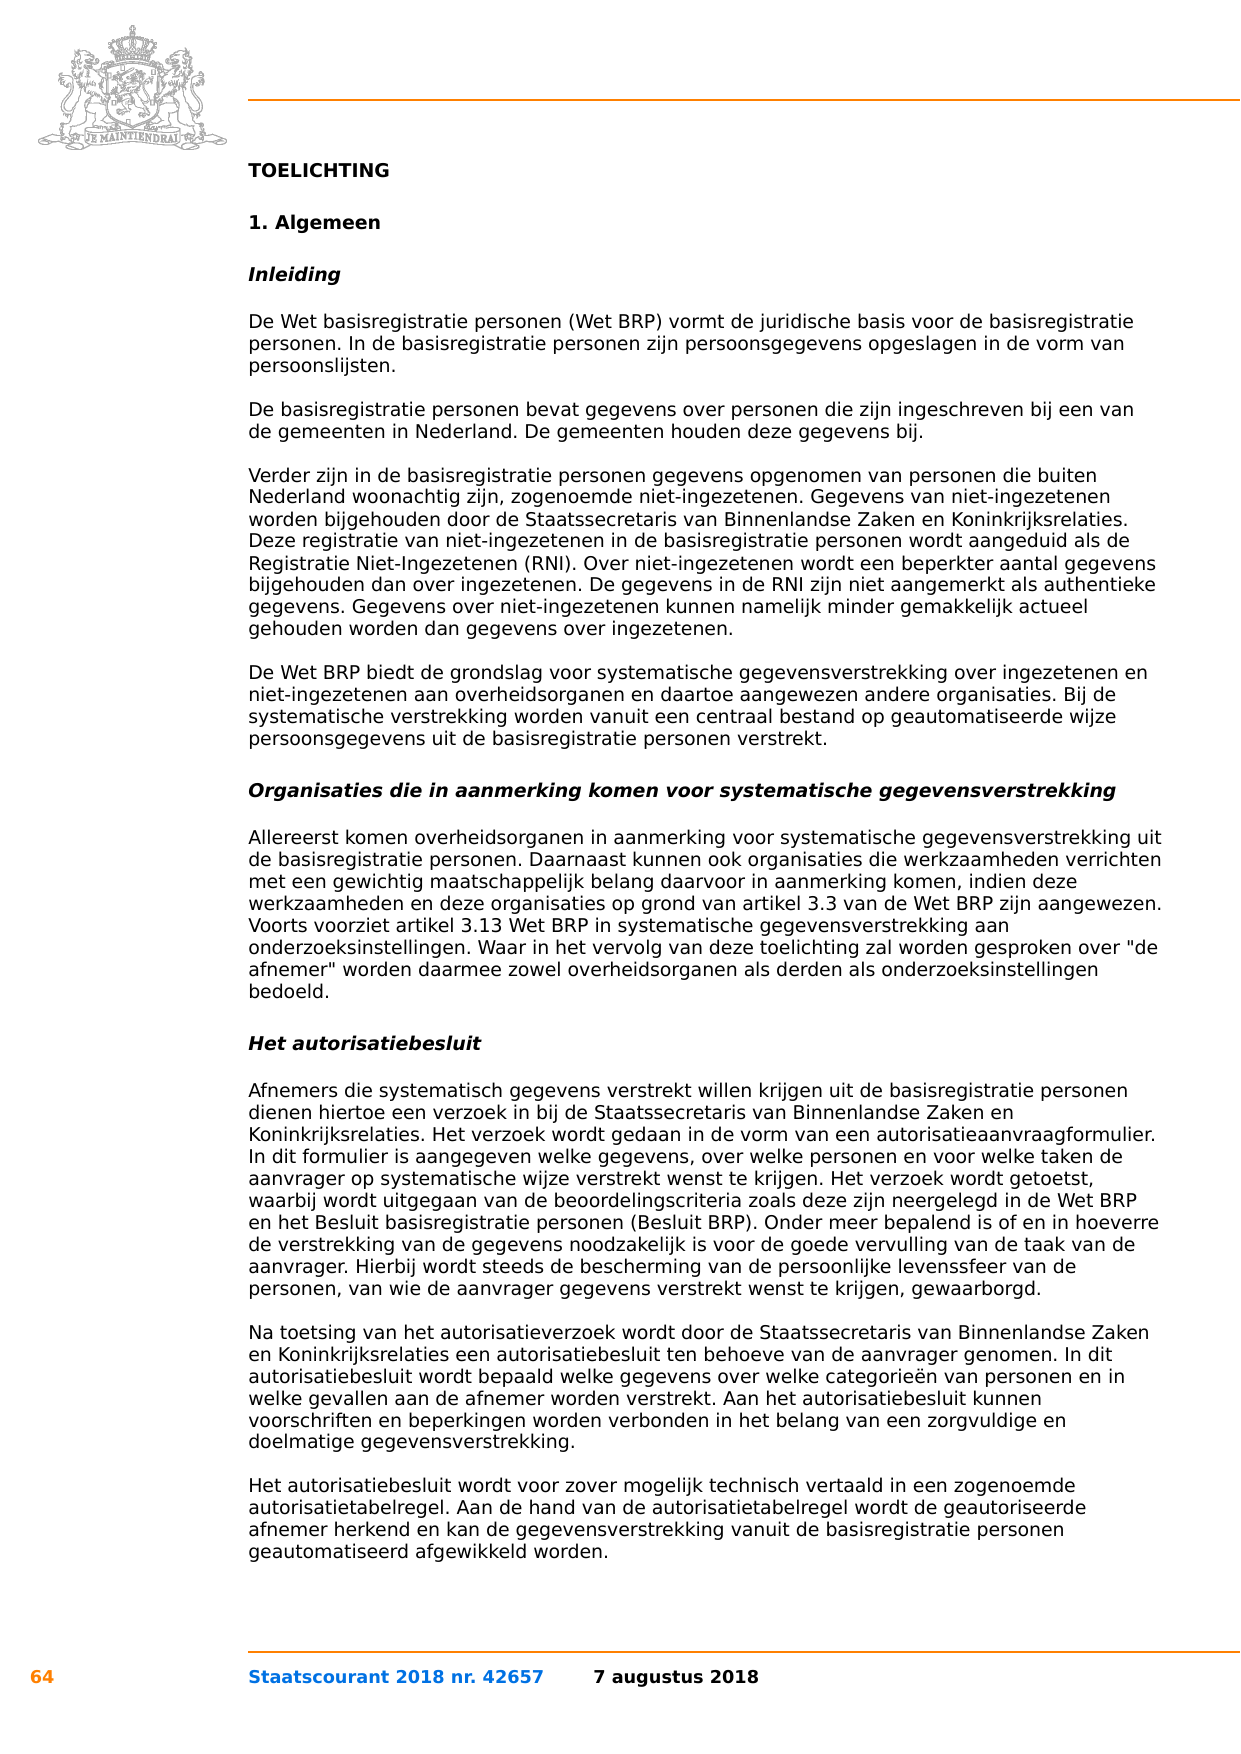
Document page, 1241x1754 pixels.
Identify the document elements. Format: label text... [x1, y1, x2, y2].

subtitle 1. Algemeen [248, 212, 1163, 234]
subtitle TOELICHTING [248, 160, 1163, 182]
subtitle Inleiding [248, 264, 1163, 286]
text Na toetsing van het autorisatieverzoek wordt door de Staatssecretaris van Binnenlandse Zaken en Koninkrijksrelaties een autorisatiebesluit ten behoeve van de aanvrager genomen. In dit autorisatiebesluit wordt bepaald welke gegevens over welke categorieën van personen en in welke gevallen aan de afnemer worden verstrekt. Aan het autorisatiebesluit kunnen voorschriften en beperkingen worden verbonden in het belang van een zorgvuldige en doelmatige gegevensverstrekking. [248, 1322, 1163, 1453]
picture [38, 25, 227, 150]
text Het autorisatiebesluit wordt voor zover mogelijk technisch vertaald in een zogenoemde autorisatietabelregel. Aan de hand van de autorisatietabelregel wordt de geautoriseerde afnemer herkend en kan de gegevensverstrekking vanuit de basisregistratie personen geautomatiseerd afgewikkeld worden. [248, 1475, 1163, 1563]
subtitle Organisaties die in aanmerking komen voor systematische gegevensverstrekking [248, 780, 1163, 802]
subtitle Het autorisatiebesluit [248, 1033, 1163, 1055]
text De basisregistratie personen bevat gegevens over personen die zijn ingeschreven bij een van de gemeenten in Nederland. De gemeenten houden deze gegevens bij. [248, 399, 1163, 443]
text De Wet BRP biedt de grondslag voor systematische gegevensverstrekking over ingezetenen en niet-ingezetenen aan overheidsorganen en daartoe aangewezen andere organisaties. Bij de systematische verstrekking worden vanuit een centraal bestand op geautomatiseerde wijze persoonsgegevens uit de basisregistratie personen verstrekt. [248, 662, 1163, 750]
text Allereerst komen overheidsorganen in aanmerking voor systematische gegevensverstrekking uit de basisregistratie personen. Daarnaast kunnen ook organisaties die werkzaamheden verrichten met een gewichtig maatschappelijk belang daarvoor in aanmerking komen, indien deze werkzaamheden en deze organisaties op grond van artikel 3.3 van de Wet BRP zijn aangewezen. Voorts voorziet artikel 3.13 Wet BRP in systematische gegevensverstrekking aan onderzoeksinstellingen. Waar in het vervolg van deze toelichting zal worden gesproken over "de afnemer" worden daarmee zowel overheidsorganen als derden als onderzoeksinstellingen bedoeld. [248, 827, 1163, 1003]
text De Wet basisregistratie personen (Wet BRP) vormt de juridische basis voor de basisregistratie personen. In de basisregistratie personen zijn persoonsgegevens opgeslagen in de vorm van persoonslijsten. [248, 311, 1163, 377]
text Verder zijn in de basisregistratie personen gegevens opgenomen van personen die buiten Nederland woonachtig zijn, zogenoemde niet-ingezetenen. Gegevens van niet-ingezetenen worden bijgehouden door de Staatssecretaris van Binnenlandse Zaken en Koninkrijksrelaties. Deze registratie van niet-ingezetenen in de basisregistratie personen wordt aangeduid als de Registratie Niet-Ingezetenen (RNI). Over niet-ingezetenen wordt een beperkter aantal gegevens bijgehouden dan over ingezetenen. De gegevens in de RNI zijn niet aangemerkt als authentieke gegevens. Gegevens over niet-ingezetenen kunnen namelijk minder gemakkelijk actueel gehouden worden dan gegevens over ingezetenen. [248, 464, 1163, 640]
text Afnemers die systematisch gegevens verstrekt willen krijgen uit de basisregistratie personen dienen hiertoe een verzoek in bij de Staatssecretaris van Binnenlandse Zaken en Koninkrijksrelaties. Het verzoek wordt gedaan in de vorm van een autorisatieaanvraagformulier. In dit formulier is aangegeven welke gegevens, over welke personen en voor welke taken de aanvrager op systematische wijze verstrekt wenst te krijgen. Het verzoek wordt getoetst, waarbij wordt uitgegaan van de beoordelingscriteria zoals deze zijn neergelegd in de Wet BRP en het Besluit basisregistratie personen (Besluit BRP). Onder meer bepalend is of en in hoeverre de verstrekking van de gegevens noodzakelijk is voor de goede vervulling van de taak van de aanvrager. Hierbij wordt steeds de bescherming van de persoonlijke levenssfeer van de personen, van wie de aanvrager gegevens verstrekt wenst te krijgen, gewaarborgd. [248, 1080, 1163, 1300]
